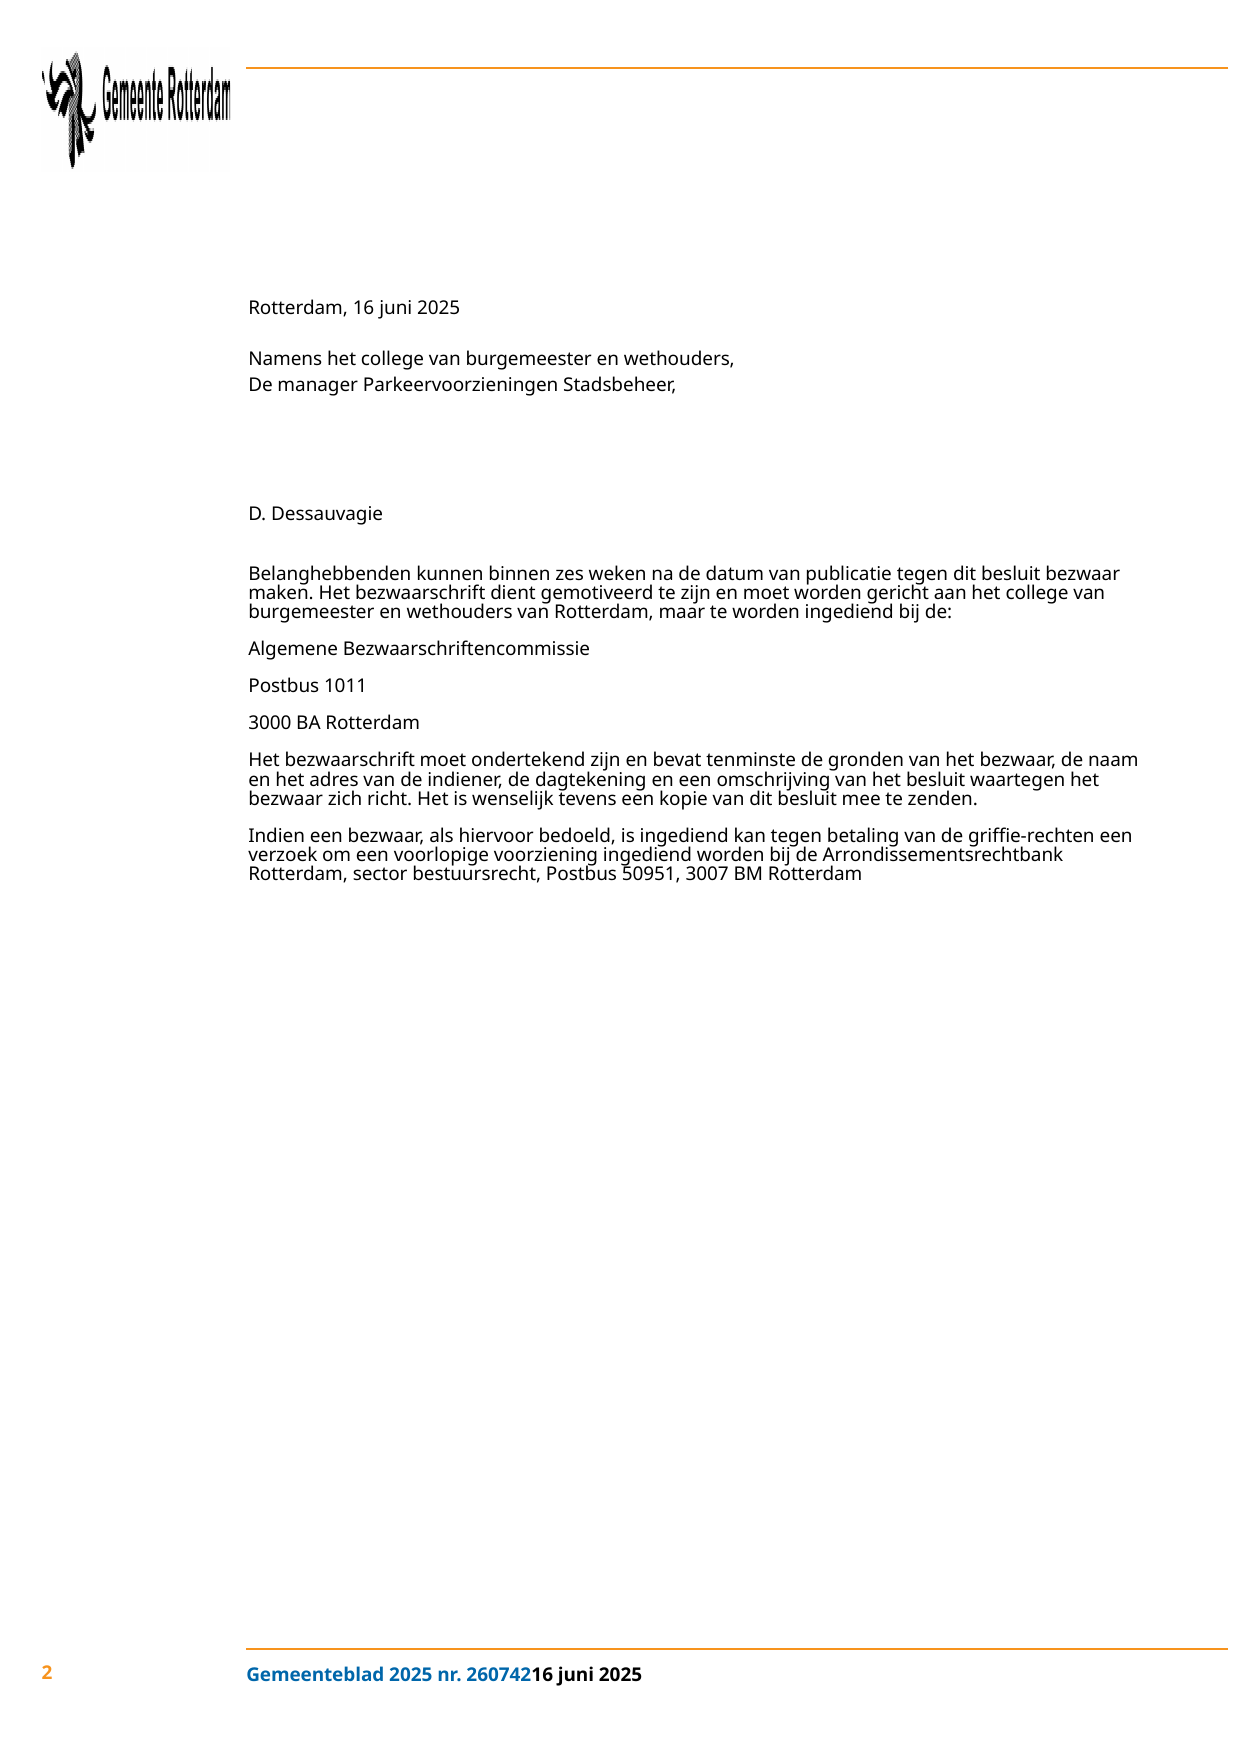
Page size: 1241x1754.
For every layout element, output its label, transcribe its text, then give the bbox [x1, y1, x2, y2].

text 3000 BA Rotterdam [248, 714, 1152, 733]
text Het bezwaarschrift moet ondertekend zijn en bevat tenminste de gronden van het bezwaar, de naam en het adres van de indiener, de dagtekening en een omschrijving van het besluit waartegen het bezwaar zich richt. Het is wenselijk tevens een kopie van dit besluit mee te zenden. [248, 751, 1152, 809]
text Belanghebbenden kunnen binnen zes weken na de datum van publicatie tegen dit besluit bezwaar maken. Het bezwaarschrift dient gemotiveerd te zijn en moet worden gericht aan het college van burgemeester en wethouders van Rotterdam, maar te worden ingediend bij de: [248, 565, 1152, 623]
text D. Dessauvagie [248, 500, 1152, 525]
text Indien een bezwaar, als hiervoor bedoeld, is ingediend kan tegen betaling van de griffie-rechten een verzoek om een voorlopige voorziening ingediend worden bij de Arrondissementsrechtbank Rotterdam, sector bestuursrecht, Postbus 50951, 3007 BM Rotterdam [248, 827, 1152, 884]
picture [41, 47, 231, 172]
text Namens het college van burgemeester en wethouders, [248, 345, 1152, 371]
text Algemene Bezwaarschriftencommissie [248, 640, 1152, 659]
text De manager Parkeervoorzieningen Stadsbeheer, [248, 371, 1152, 397]
text Postbus 1011 [248, 677, 1152, 697]
text Rotterdam, 16 juni 2025 [248, 294, 1152, 319]
